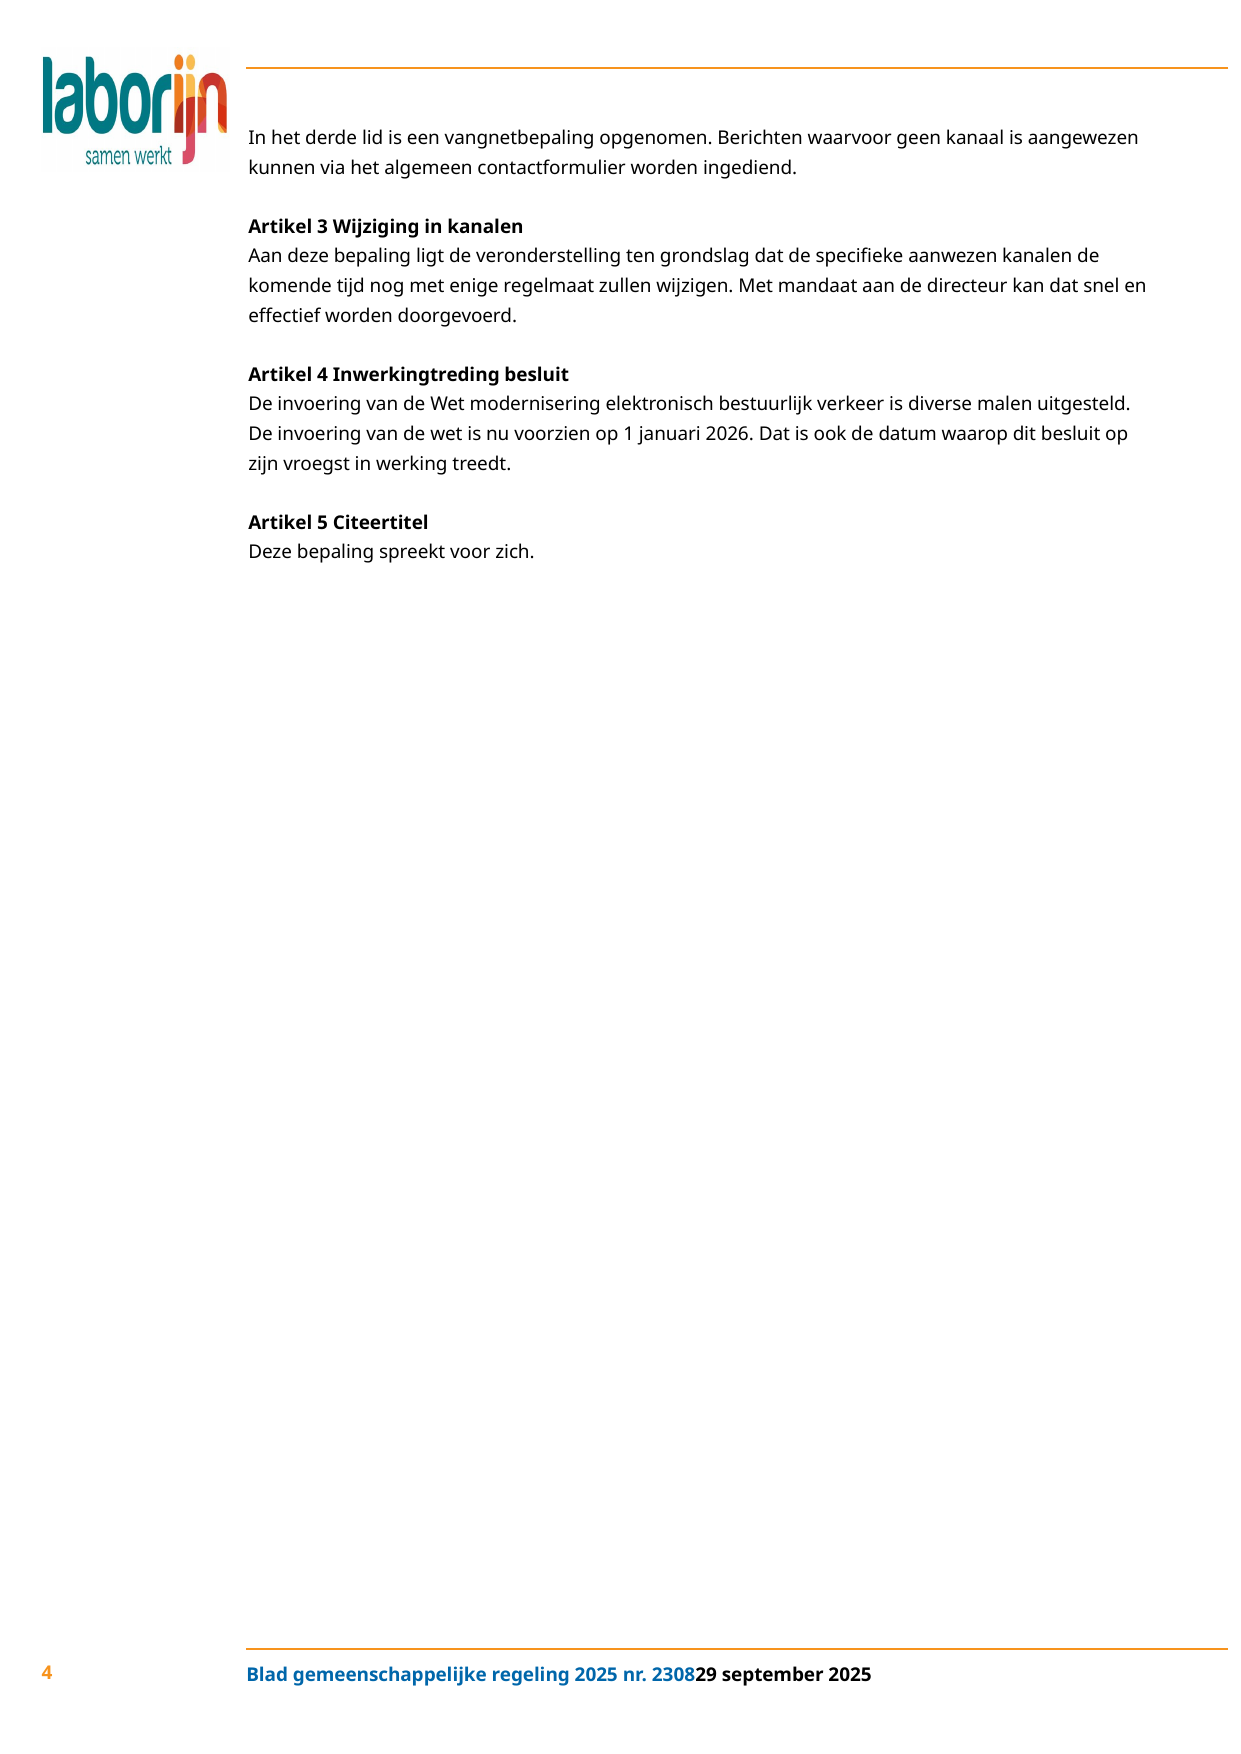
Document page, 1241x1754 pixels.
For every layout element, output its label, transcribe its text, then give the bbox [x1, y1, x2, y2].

text In het derde lid is een vangnetbepaling opgenomen. Berichten waarvoor geen kanaal is aangewezen kunnen via het algemeen contactformulier worden ingediend. [248, 124, 1152, 180]
picture [41, 47, 231, 172]
text Deze bepaling spreekt voor zich. [248, 538, 1152, 564]
text Aan deze bepaling ligt de veronderstelling ten grondslag dat de specifieke aanwezen kanalen de komende tijd nog met enige regelmaat zullen wijzigen. Met mandaat aan de directeur kan dat snel en effectief worden doorgevoerd. [248, 243, 1152, 328]
text Artikel 4 Inwerkingtreding besluit [248, 361, 1152, 387]
text Artikel 5 Citeertitel [248, 509, 1152, 535]
text Artikel 3 Wijziging in kanalen [248, 213, 1152, 239]
text De invoering van de Wet modernisering elektronisch bestuurlijk verkeer is diverse malen uitgesteld. De invoering van de wet is nu voorzien op 1 januari 2026. Dat is ook de datum waarop dit besluit op zijn vroegst in werking treedt. [248, 391, 1152, 476]
